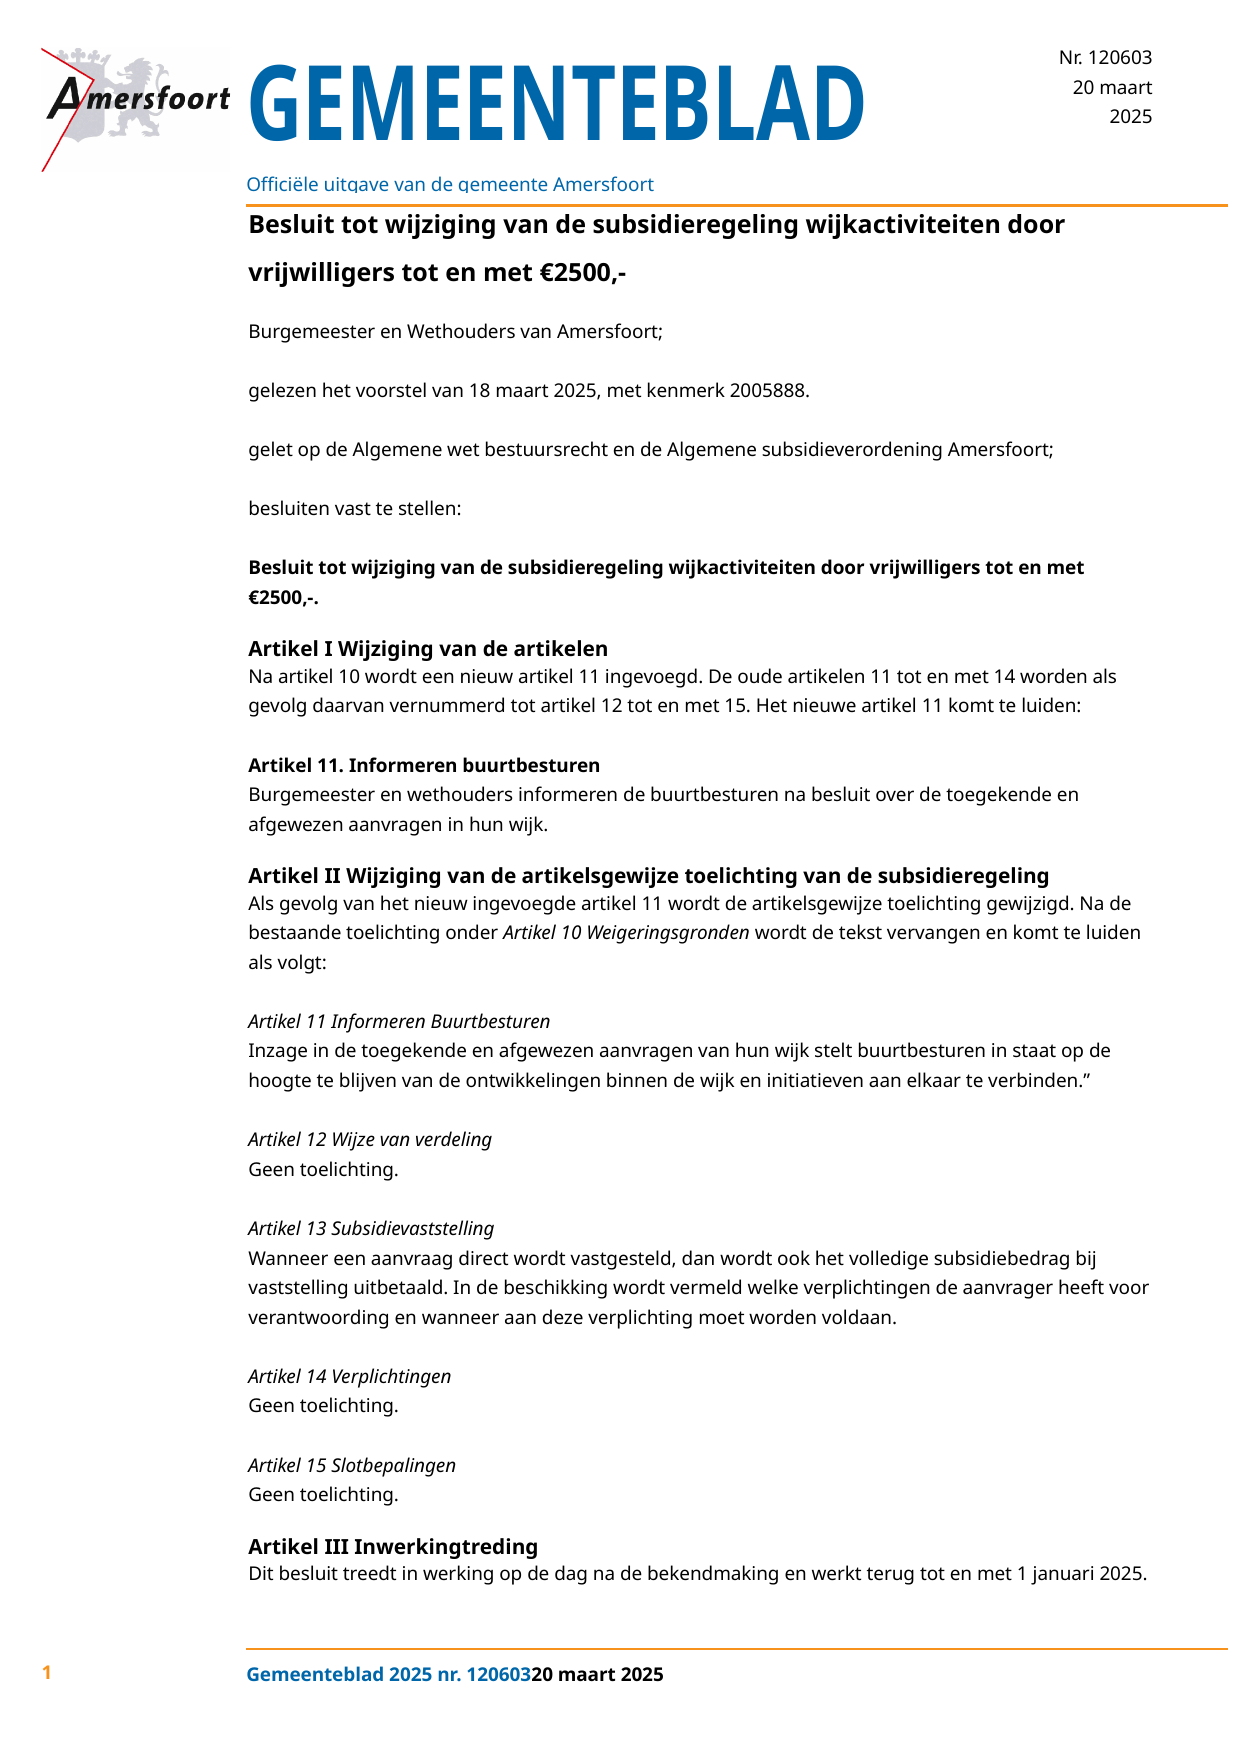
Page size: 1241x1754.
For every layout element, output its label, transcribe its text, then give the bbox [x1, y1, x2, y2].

text Besluit tot wijziging van de subsidieregeling wijkactiviteiten door vrijwilligers tot en met €2500,-. [248, 554, 1152, 610]
text gelezen het voorstel van 18 maart 2025, met kenmerk 2005888. [248, 377, 1152, 403]
text Na artikel 10 wordt een nieuw artikel 11 ingevoegd. De oude artikelen 11 tot en met 14 worden als gevolg daarvan vernummerd tot artikel 12 tot en met 15. Het nieuwe artikel 11 komt te luiden: [248, 663, 1152, 718]
text Artikel 11. Informeren buurtbesturen [248, 752, 1152, 777]
text Artikel III Inwerkingtreding [248, 1532, 1152, 1560]
text Artikel 11 Informeren Buurtbesturen [248, 1008, 1152, 1034]
text Artikel 13 Subsidievaststelling [248, 1215, 1152, 1241]
text Geen toelichting. [248, 1156, 1152, 1182]
text Burgemeester en wethouders informeren de buurtbesturen na besluit over de toegekende en afgewezen aanvragen in hun wijk. [248, 781, 1152, 837]
text Inzage in de toegekende en afgewezen aanvragen van hun wijk stelt buurtbesturen in staat op de hoogte te blijven van de ontwikkelingen binnen de wijk en initiatieven aan elkaar te verbinden.” [248, 1038, 1152, 1093]
text Geen toelichting. [248, 1481, 1152, 1507]
text Artikel I Wijziging van de artikelen [248, 634, 1152, 663]
text Als gevolg van het nieuw ingevoegde artikel 11 wordt de artikelsgewijze toelichting gewijzigd. Na de bestaande toelichting onder Artikel 10 Weigeringsgronden wordt de tekst vervangen en komt te luiden als volgt: [248, 890, 1152, 975]
text Wanneer een aanvraag direct wordt vastgesteld, dan wordt ook het volledige subsidiebedrag bij vaststelling uitbetaald. In de beschikking wordt vermeld welke verplichtingen de aanvrager heeft voor verantwoording en wanneer aan deze verplichting moet worden voldaan. [248, 1245, 1152, 1330]
text Burgemeester en Wethouders van Amersfoort; [248, 318, 1152, 344]
text Artikel 12 Wijze van verdeling [248, 1126, 1152, 1152]
text Artikel II Wijziging van de artikelsgewijze toelichting van de subsidieregeling [248, 861, 1152, 890]
text Dit besluit treedt in werking op de dag na de bekendmaking en werkt terug tot en met 1 januari 2025. [248, 1560, 1152, 1586]
text besluiten vast te stellen: [248, 495, 1152, 521]
text Artikel 14 Verplichtingen [248, 1363, 1152, 1389]
text Artikel 15 Slotbepalingen [248, 1452, 1152, 1478]
text Geen toelichting. [248, 1393, 1152, 1418]
text gelet op de Algemene wet bestuursrecht en de Algemene subsidieverordening Amersfoort; [248, 436, 1152, 462]
picture [41, 47, 231, 172]
text Besluit tot wijziging van de subsidieregeling wijkactiviteiten door vrijwilligers tot en met €2500,- [248, 207, 1152, 288]
